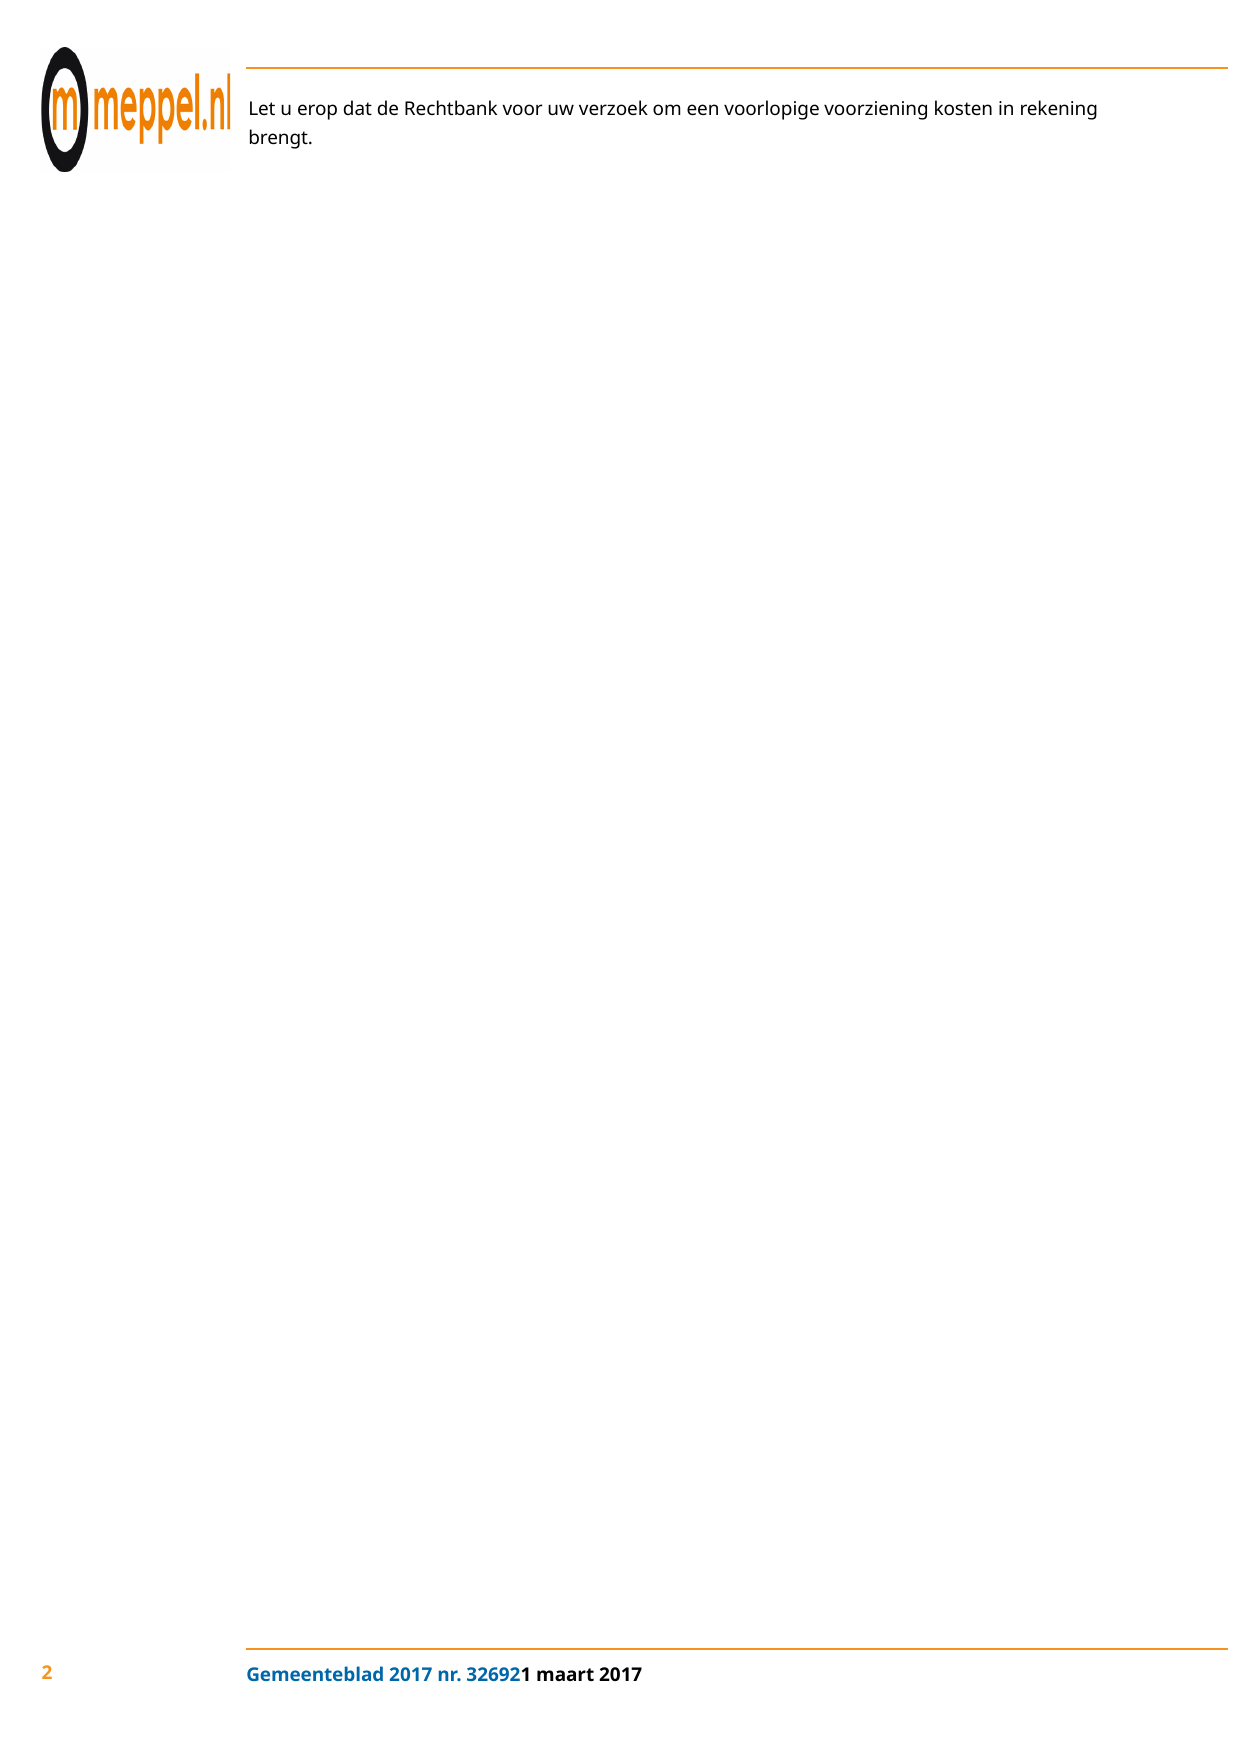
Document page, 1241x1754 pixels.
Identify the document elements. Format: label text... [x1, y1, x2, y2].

text Let u erop dat de Rechtbank voor uw verzoek om een voorlopige voorziening kosten in rekening brengt. [248, 95, 1152, 150]
picture [41, 47, 231, 172]
